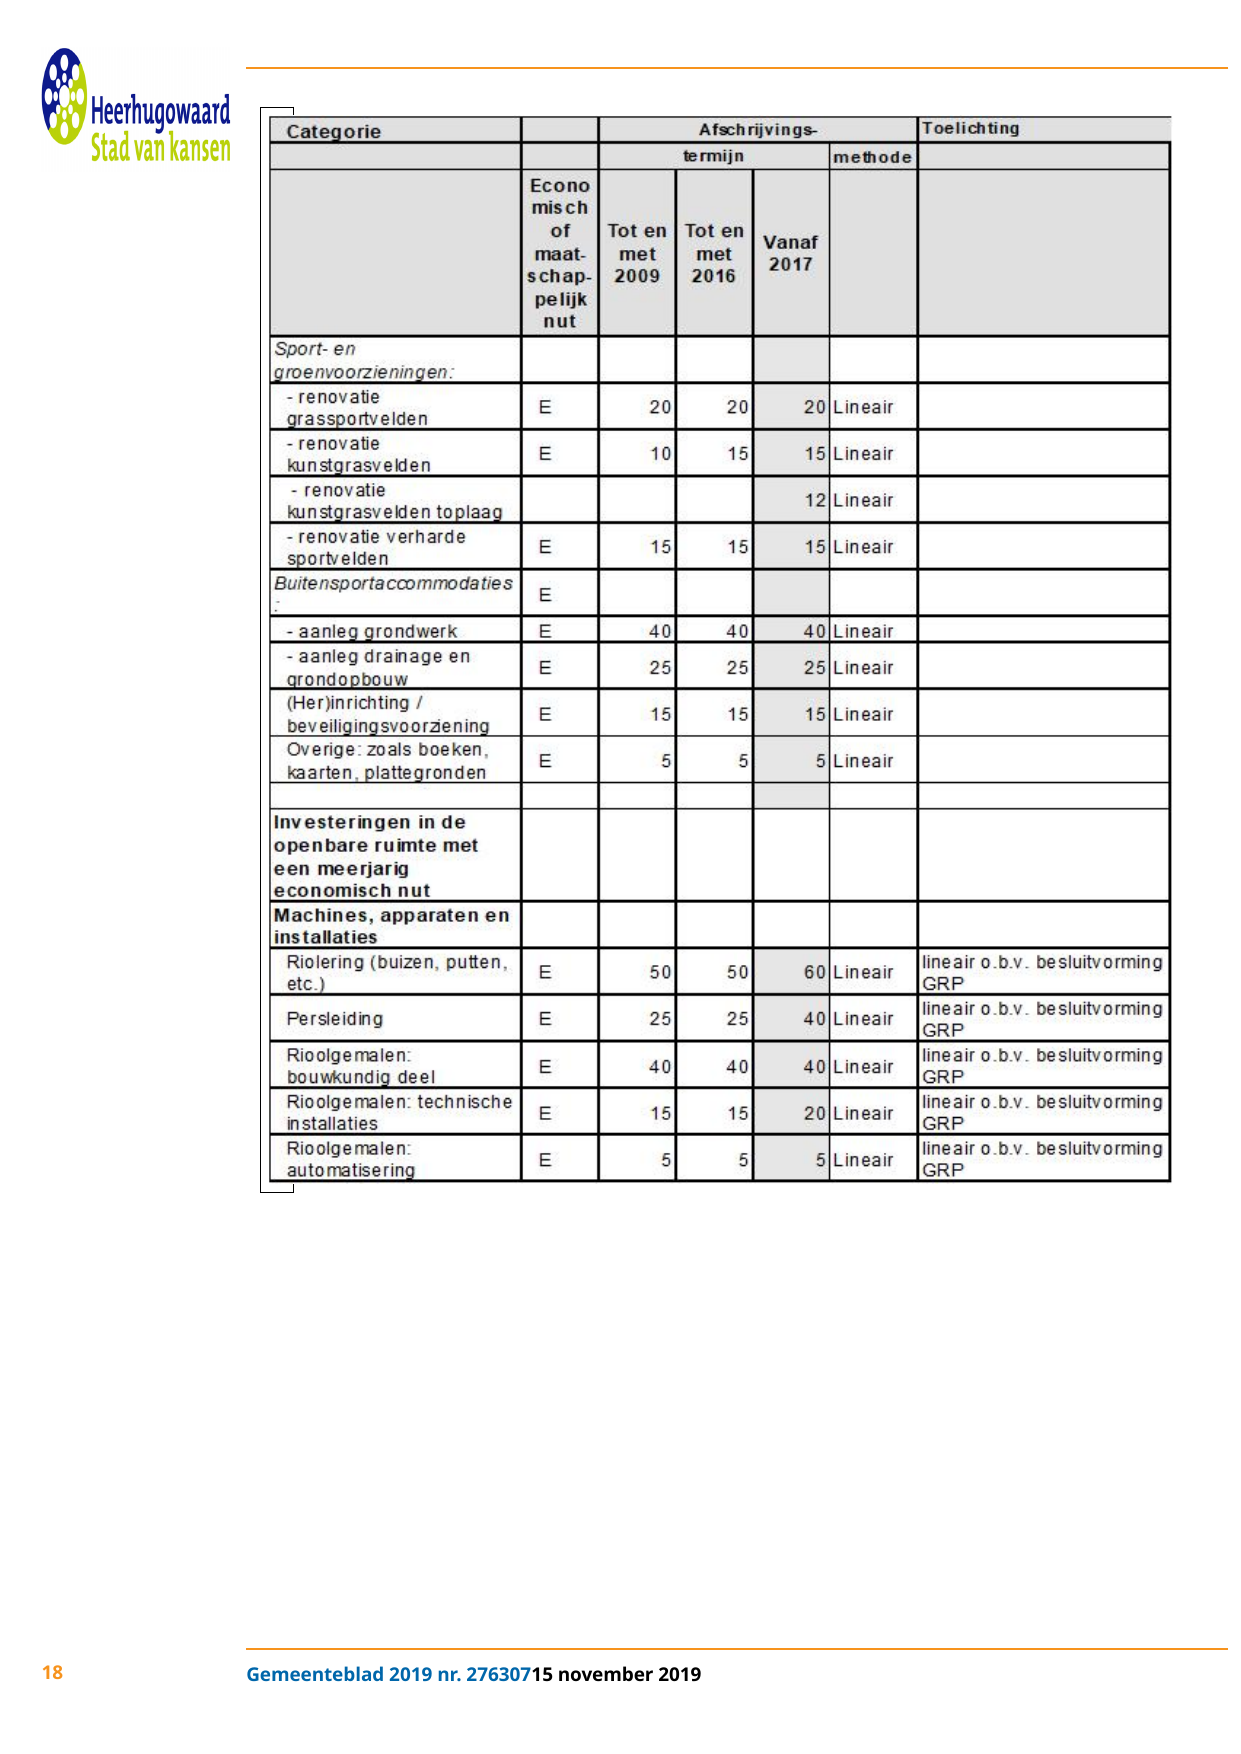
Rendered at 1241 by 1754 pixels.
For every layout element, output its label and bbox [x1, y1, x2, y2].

picture [41, 47, 231, 172]
picture [268, 115, 1173, 1184]
